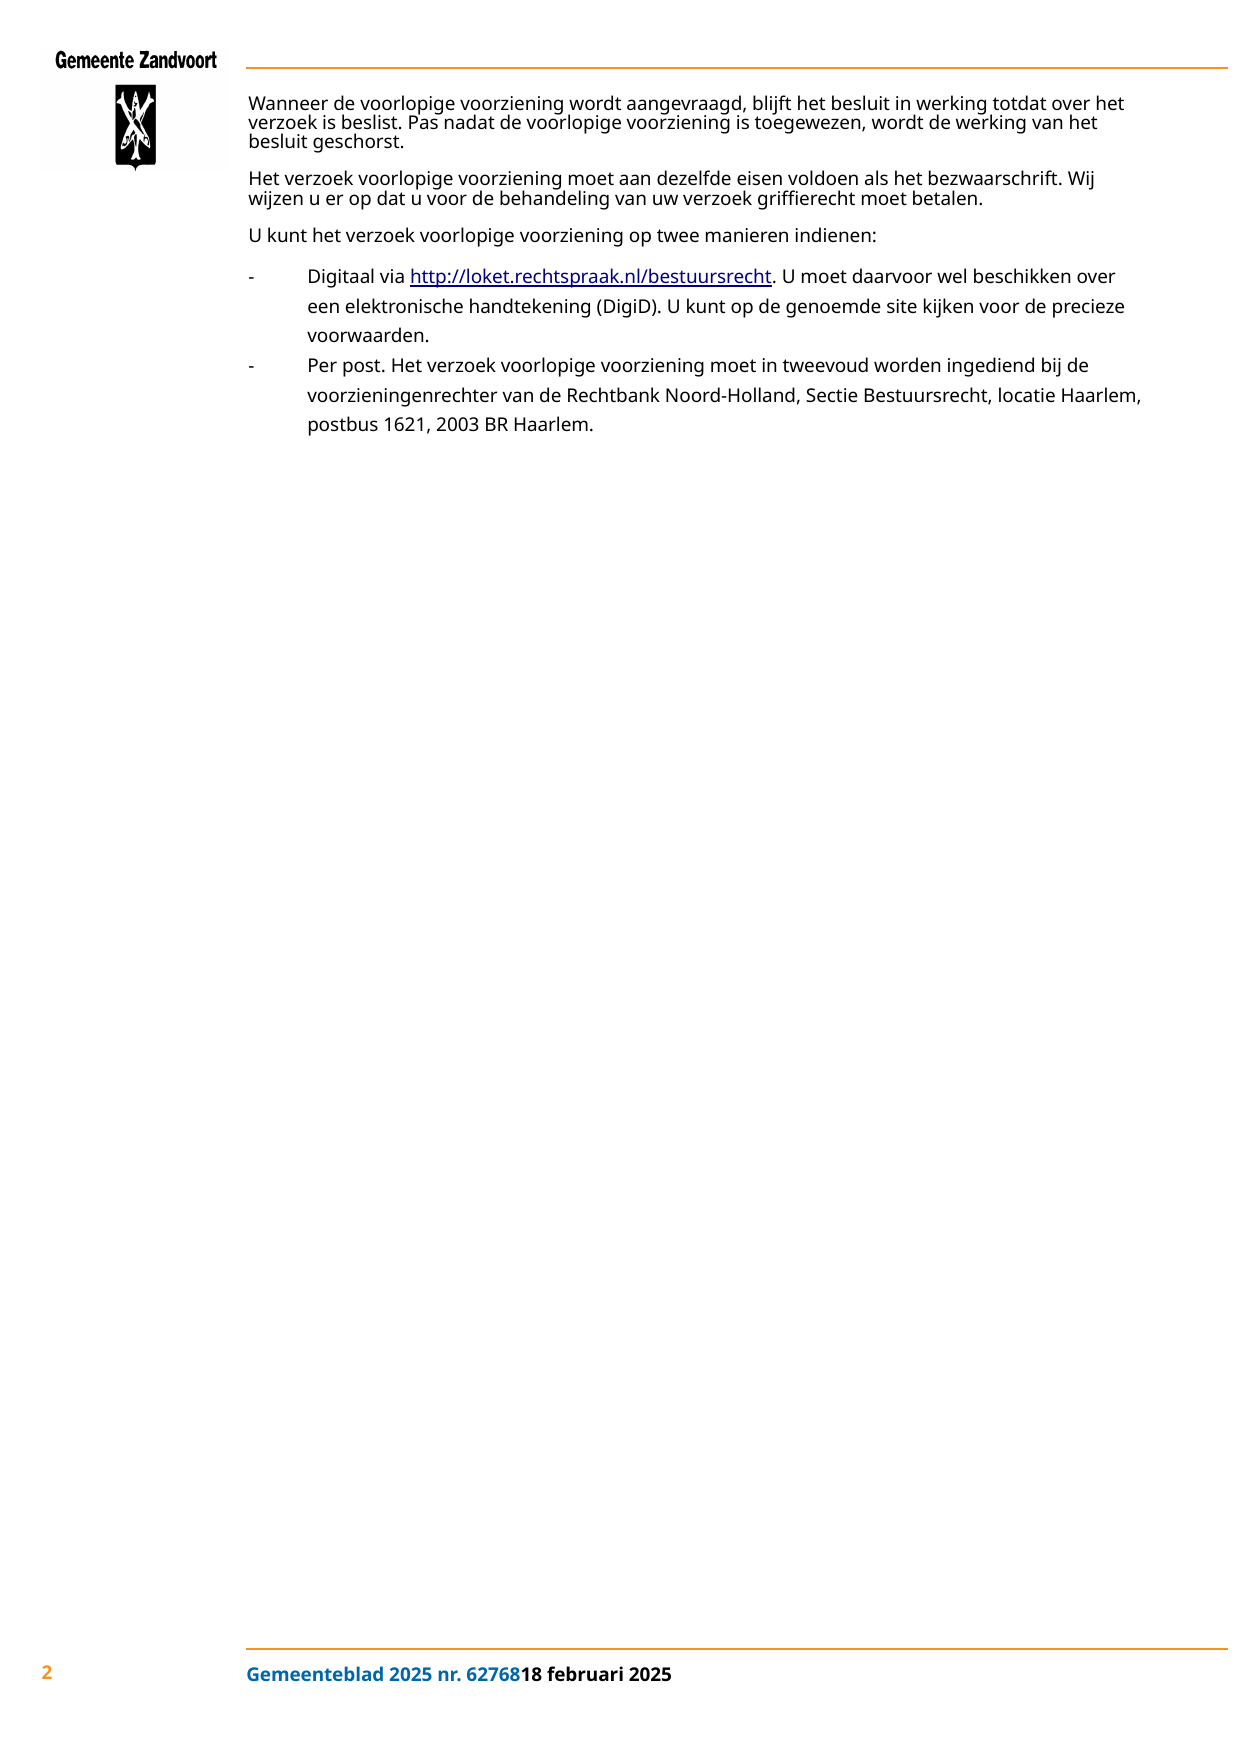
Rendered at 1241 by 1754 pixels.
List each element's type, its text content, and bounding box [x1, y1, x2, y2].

text U kunt het verzoek voorlopige voorziening op twee manieren indienen: [248, 227, 1152, 246]
picture [41, 47, 231, 172]
list Digitaal via http://loket.rechtspraak.nl/bestuursrecht. U moet daarvoor wel beschikken over een elektronische handtekening (DigiD). U kunt op de genoemde site kijken voor de precieze voorwaarden. [248, 263, 1152, 348]
text Wanneer de voorlopige voorziening wordt aangevraagd, blijft het besluit in werking totdat over het verzoek is beslist. Pas nadat de voorlopige voorziening is toegewezen, wordt de werking van het besluit geschorst. [248, 95, 1152, 153]
list Per post. Het verzoek voorlopige voorziening moet in tweevoud worden ingediend bij de voorzieningenrechter van de Rechtbank Noord-Holland, Sectie Bestuursrecht, locatie Haarlem, postbus 1621, 2003 BR Haarlem. [248, 352, 1152, 437]
text Het verzoek voorlopige voorziening moet aan dezelfde eisen voldoen als het bezwaarschrift. Wij wijzen u er op dat u voor de behandeling van uw verzoek griffierecht moet betalen. [248, 170, 1152, 209]
